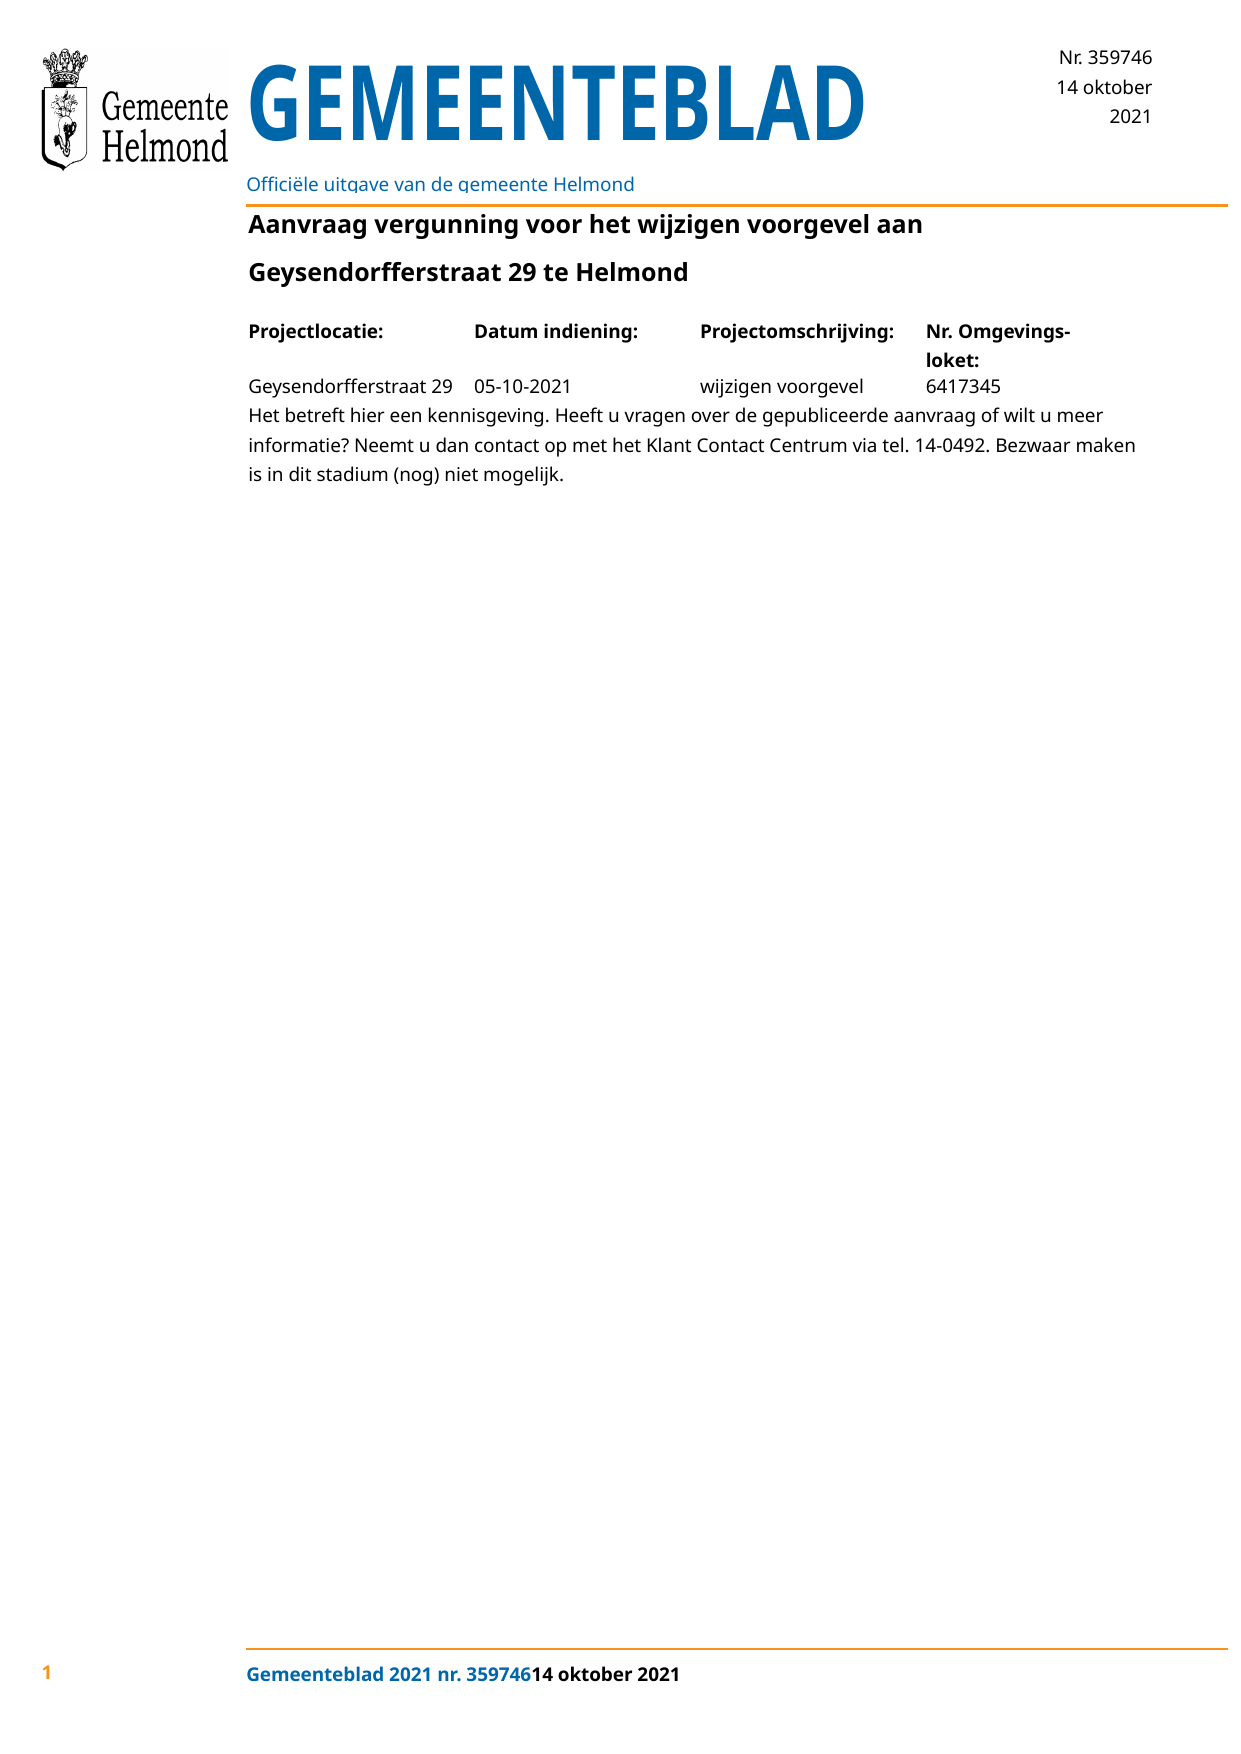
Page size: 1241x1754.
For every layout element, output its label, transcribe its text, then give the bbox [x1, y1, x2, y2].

picture [41, 47, 231, 172]
table_header Projectlocatie: [248, 318, 474, 373]
table_cell wijzigen voorgevel [700, 373, 926, 399]
text Het betreft hier een kennisgeving. Heeft u vragen over de gepubliceerde aanvraag of wilt u meer informatie? Neemt u dan contact op met het Klant Contact Centrum via tel. 14-0492. Bezwaar maken is in dit stadium (nog) niet mogelijk. [248, 402, 1152, 487]
table_header Projectomschrijving: [700, 318, 926, 373]
table_cell 05-10-2021 [474, 373, 700, 399]
table_cell Geysendorfferstraat 29 [248, 373, 474, 399]
table_header Datum indiening: [474, 318, 700, 373]
table_header Nr. Omgevings- loket: [926, 318, 1152, 373]
table_cell 6417345 [926, 373, 1152, 399]
text Aanvraag vergunning voor het wijzigen voorgevel aan Geysendorfferstraat 29 te Helmond [248, 207, 1152, 288]
